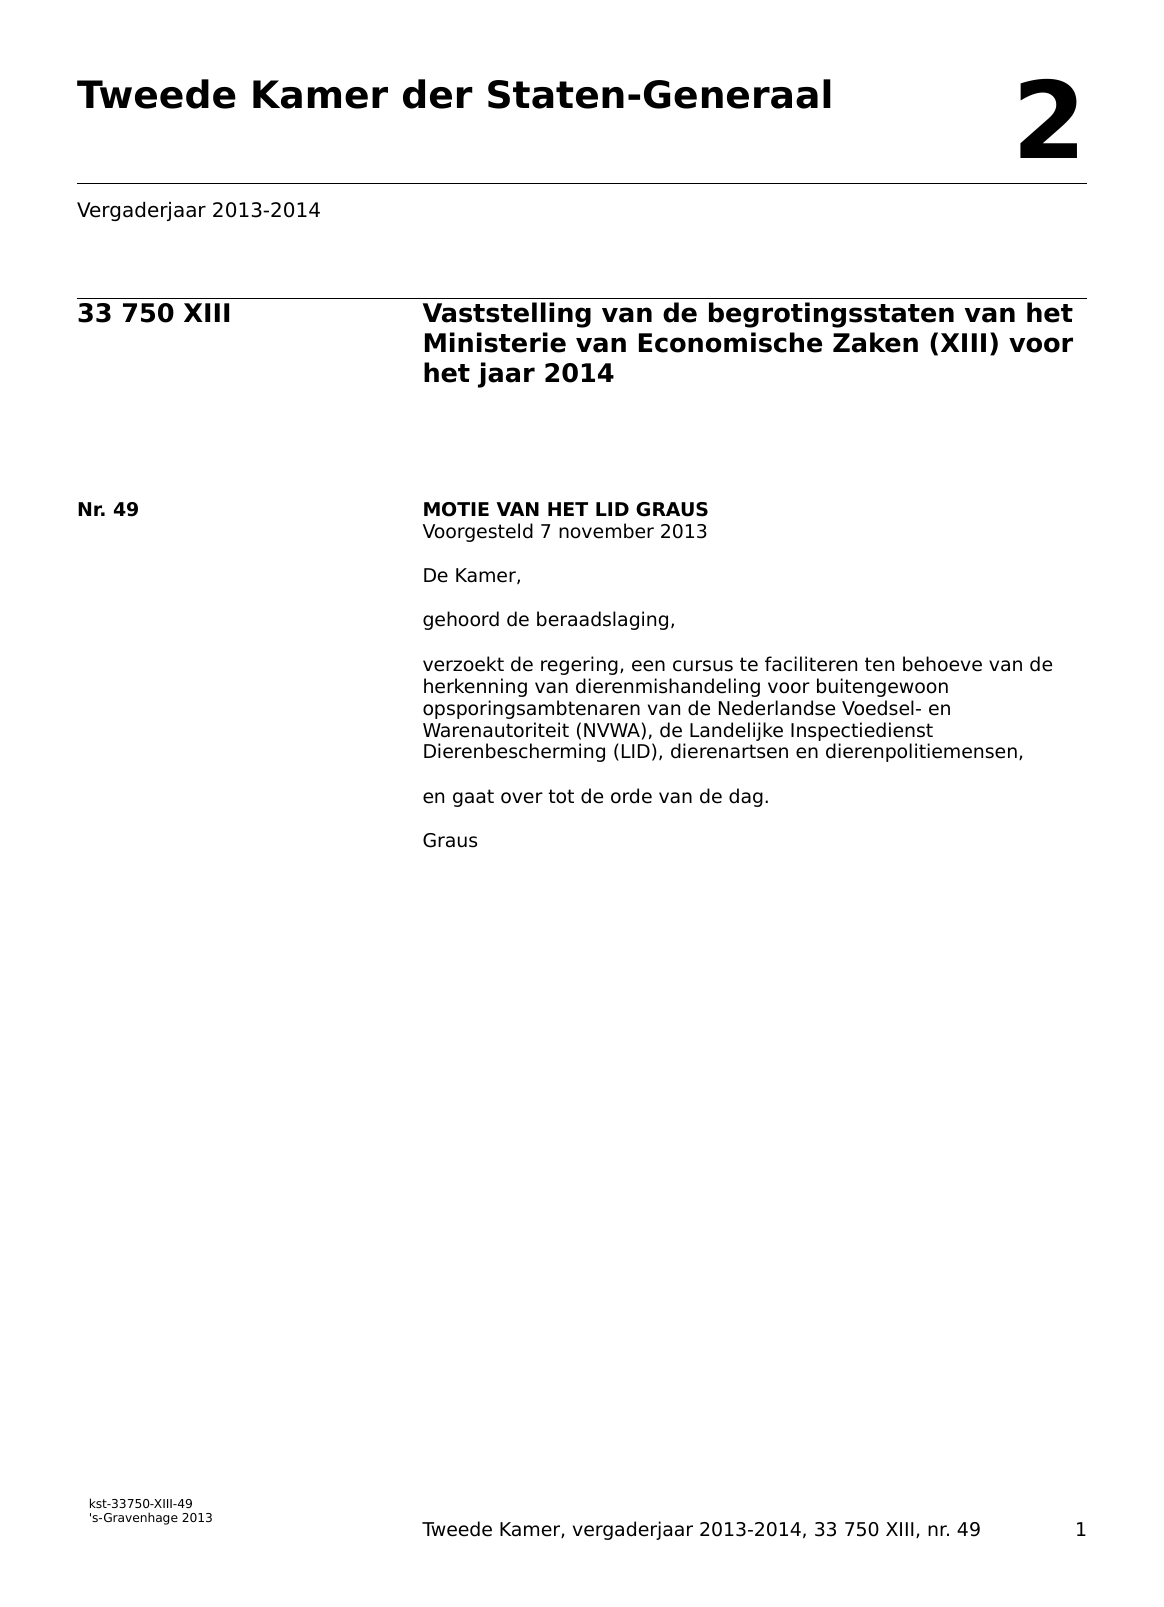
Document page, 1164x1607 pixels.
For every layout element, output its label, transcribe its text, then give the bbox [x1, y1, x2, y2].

table_cell Vergaderjaar 2013-2014 [77, 184, 1087, 298]
text De Kamer, [422, 565, 1087, 587]
text gehoord de beraadslaging, [422, 609, 1087, 631]
subtitle 33 750 XIII Vaststelling van de begrotingsstaten van het Ministerie van Economische Zaken (XIII) voor het jaar 2014 [77, 299, 1087, 388]
text Graus [422, 830, 1087, 852]
text kst-33750-XIII-49 [88, 1497, 323, 1511]
text verzoekt de regering, een cursus te faciliteren ten behoeve van de herkenning van dierenmishandeling voor buitengewoon opsporingsambtenaren van de Nederlandse Voedsel- en Warenautoriteit (NVWA), de Landelijke Inspectiedienst Dierenbescherming (LID), dierenartsen en dierenpolitiemensen, [422, 653, 1087, 763]
text Voorgesteld 7 november 2013 [422, 521, 1087, 543]
text en gaat over tot de orde van de dag. [422, 786, 1087, 808]
text 's-Gravenhage 2013 [88, 1511, 323, 1525]
subtitle Nr. 49 MOTIE VAN HET LID GRAUS [77, 499, 1087, 521]
table_header Tweede Kamer der Staten-Generaal [77, 59, 886, 183]
table_header 2 [886, 59, 1087, 183]
